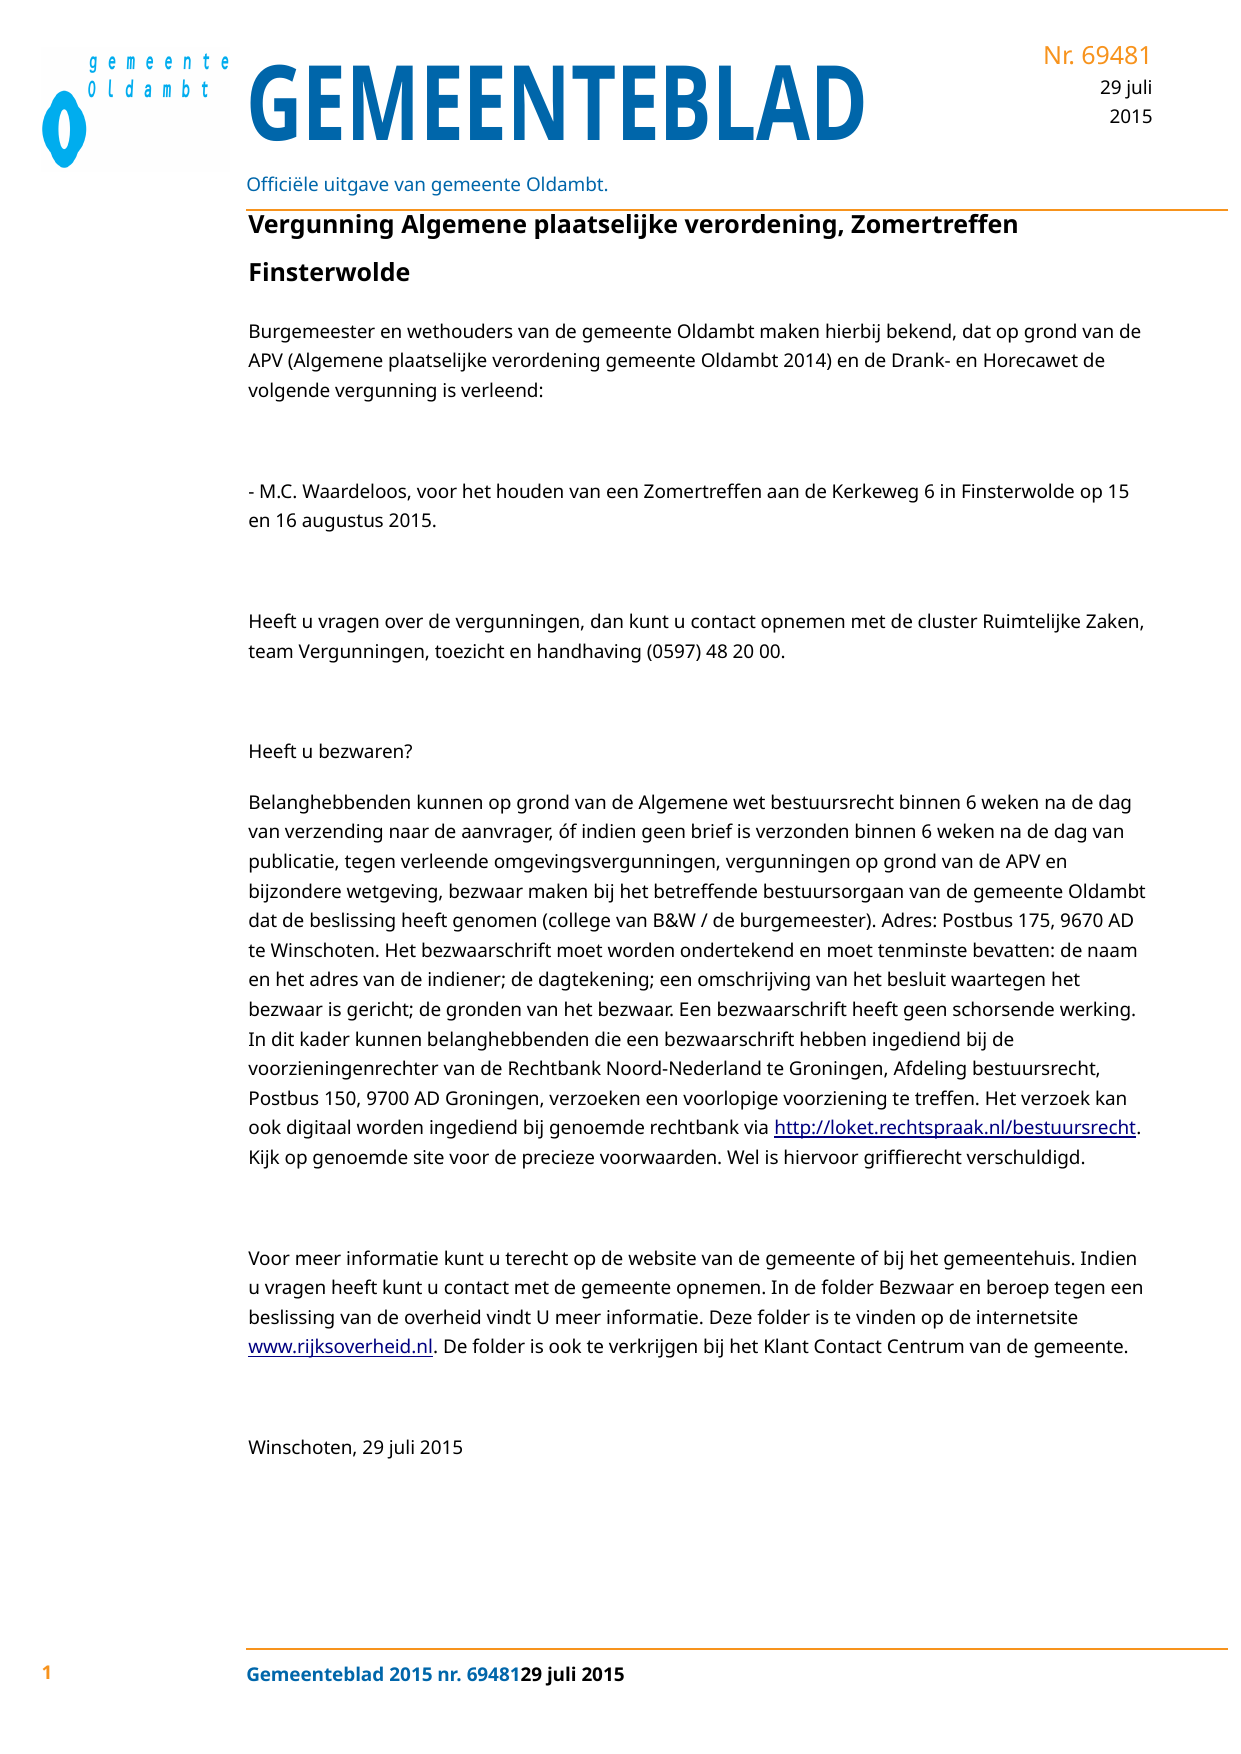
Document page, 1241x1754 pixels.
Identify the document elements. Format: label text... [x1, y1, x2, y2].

picture [41, 47, 231, 172]
text Voor meer informatie kunt u terecht op de website van de gemeente of bij het gemeentehuis. Indien u vragen heeft kunt u contact met de gemeente opnemen. In de folder Bezwaar en beroep tegen een beslissing van de overheid vindt U meer informatie. Deze folder is te vinden op de internetsite www.rijksoverheid.nl. De folder is ook te verkrijgen bij het Klant Contact Centrum van de gemeente. [248, 1245, 1152, 1359]
text Heeft u vragen over de vergunningen, dan kunt u contact opnemen met de cluster Ruimtelijke Zaken, team Vergunningen, toezicht en handhaving (0597) 48 20 00. [248, 608, 1152, 664]
text Belanghebbenden kunnen op grond van de Algemene wet bestuursrecht binnen 6 weken na de dag van verzending naar de aanvrager, óf indien geen brief is verzonden binnen 6 weken na de dag van publicatie, tegen verleende omgevingsvergunningen, vergunningen op grond van de APV en bijzondere wetgeving, bezwaar maken bij het betreffende bestuursorgaan van de gemeente Oldambt dat de beslissing heeft genomen (college van B&W / de burgemeester). Adres: Postbus 175, 9670 AD te Winschoten. Het bezwaarschrift moet worden ondertekend en moet tenminste bevatten: de naam en het adres van de indiener; de dagtekening; een omschrijving van het besluit waartegen het bezwaar is gericht; de gronden van het bezwaar. Een bezwaarschrift heeft geen schorsende werking. In dit kader kunnen belanghebbenden die een bezwaarschrift hebben ingediend bij de voorzieningenrechter van de Rechtbank Noord-Nederland te Groningen, Afdeling bestuursrecht, Postbus 150, 9700 AD Groningen, verzoeken een voorlopige voorziening te treffen. Het verzoek kan ook digitaal worden ingediend bij genoemde rechtbank via http://loket.rechtspraak.nl/bestuursrecht. Kijk op genoemde site voor de precieze voorwaarden. Wel is hiervoor griffierecht verschuldigd. [248, 789, 1152, 1170]
text Winschoten, 29 juli 2015 [248, 1434, 1152, 1460]
text Vergunning Algemene plaatselijke verordening, Zomertreffen Finsterwolde [248, 211, 1152, 288]
text - M.C. Waardeloos, voor het houden van een Zomertreffen aan de Kerkeweg 6 in Finsterwolde op 15 en 16 augustus 2015. [248, 478, 1152, 533]
text Burgemeester en wethouders van de gemeente Oldambt maken hierbij bekend, dat op grond van de APV (Algemene plaatselijke verordening gemeente Oldambt 2014) en de Drank- en Horecawet de volgende vergunning is verleend: [248, 318, 1152, 403]
text Heeft u bezwaren? [248, 739, 1152, 764]
